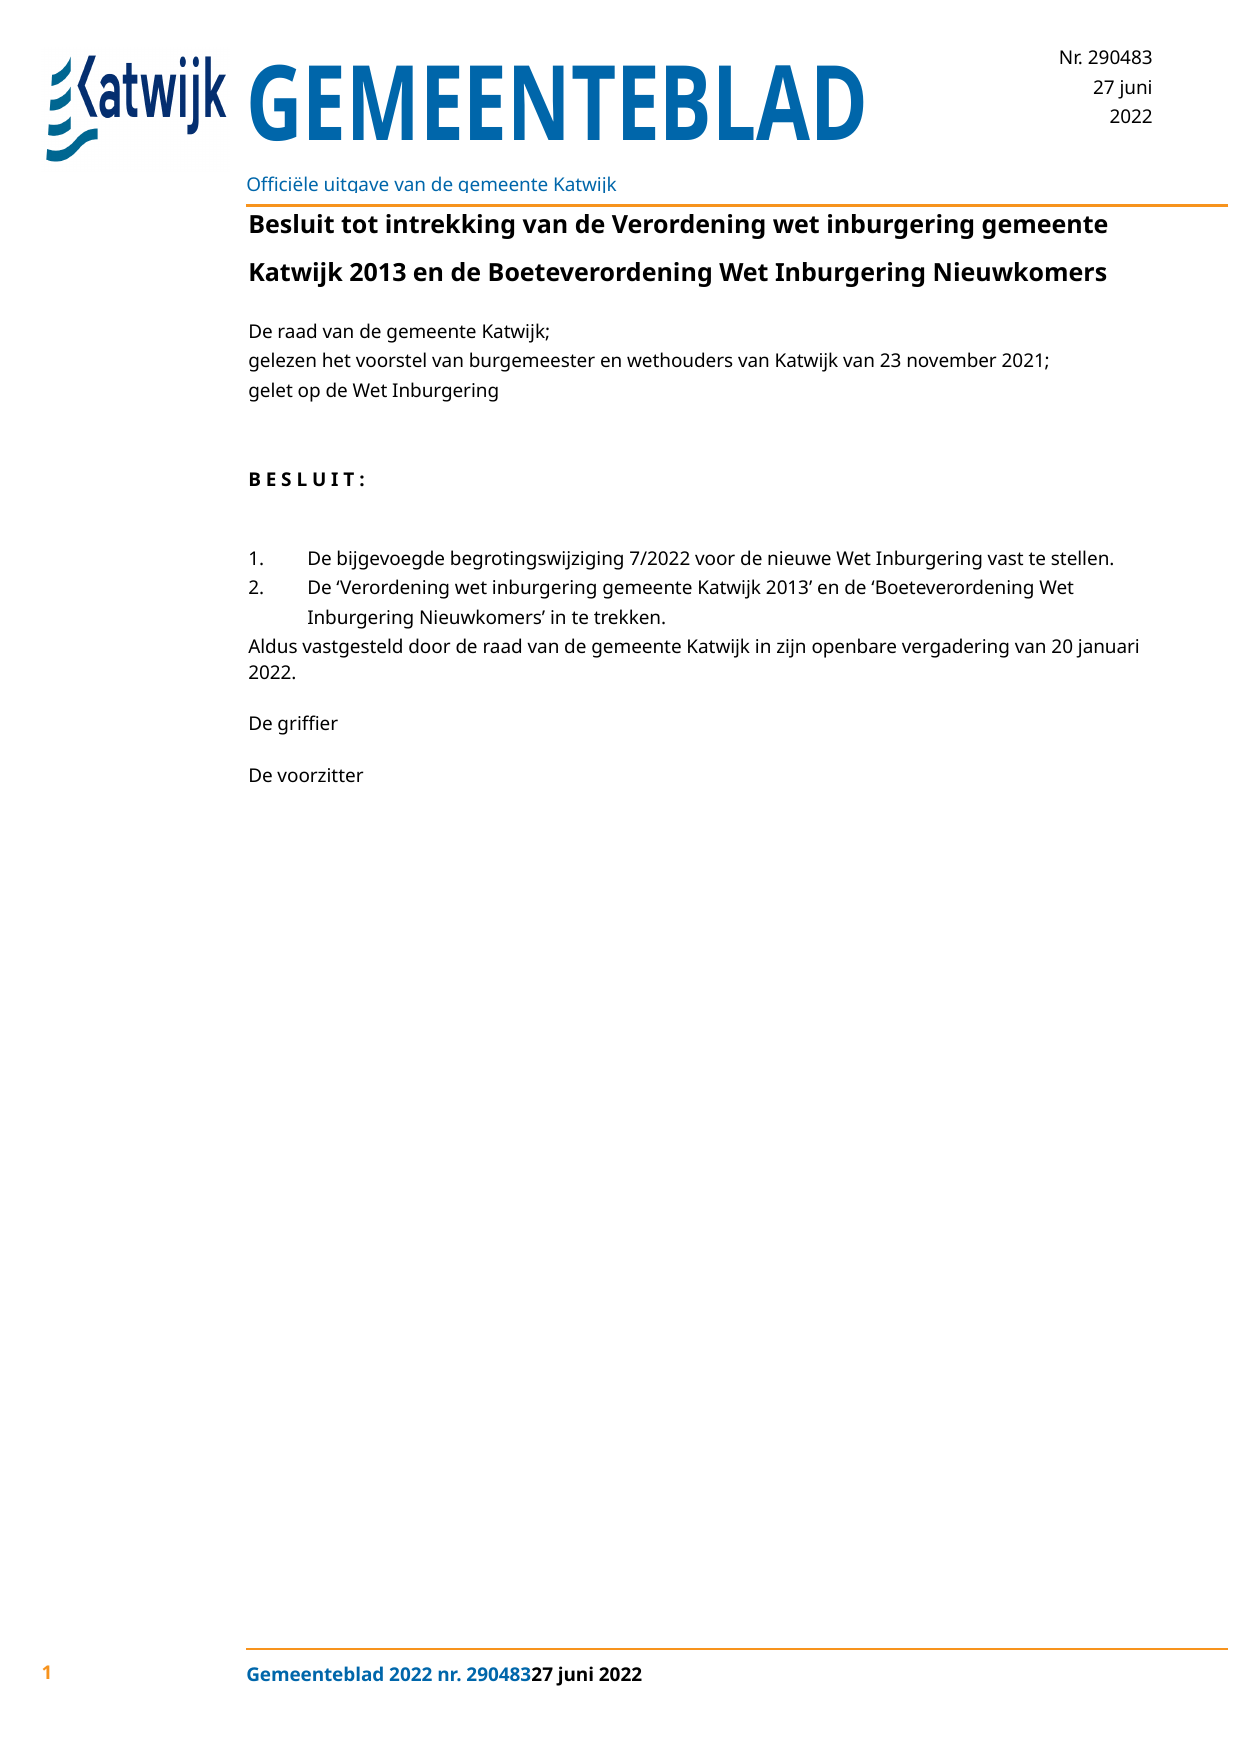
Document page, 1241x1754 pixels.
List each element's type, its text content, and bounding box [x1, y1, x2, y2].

text De griffier [248, 711, 1152, 736]
text gelezen het voorstel van burgemeester en wethouders van Katwijk van 23 november 2021; [248, 347, 1152, 373]
text Besluit tot intrekking van de Verordening wet inburgering gemeente Katwijk 2013 en de Boeteverordening Wet Inburgering Nieuwkomers [248, 207, 1152, 288]
picture [41, 47, 231, 172]
text De voorzitter [248, 762, 1152, 788]
text De raad van de gemeente Katwijk; [248, 318, 1152, 344]
text B E S L U I T : [248, 466, 1152, 492]
text gelet op de Wet Inburgering [248, 377, 1152, 403]
list De bijgevoegde begrotingswijziging 7/2022 voor de nieuwe Wet Inburgering vast te stellen. [248, 545, 1152, 570]
text Aldus vastgesteld door de raad van de gemeente Katwijk in zijn openbare vergadering van 20 januari 2022. [248, 633, 1152, 685]
list De ‘Verordening wet inburgering gemeente Katwijk 2013’ en de ‘Boeteverordening Wet Inburgering Nieuwkomers’ in te trekken. [248, 574, 1152, 629]
